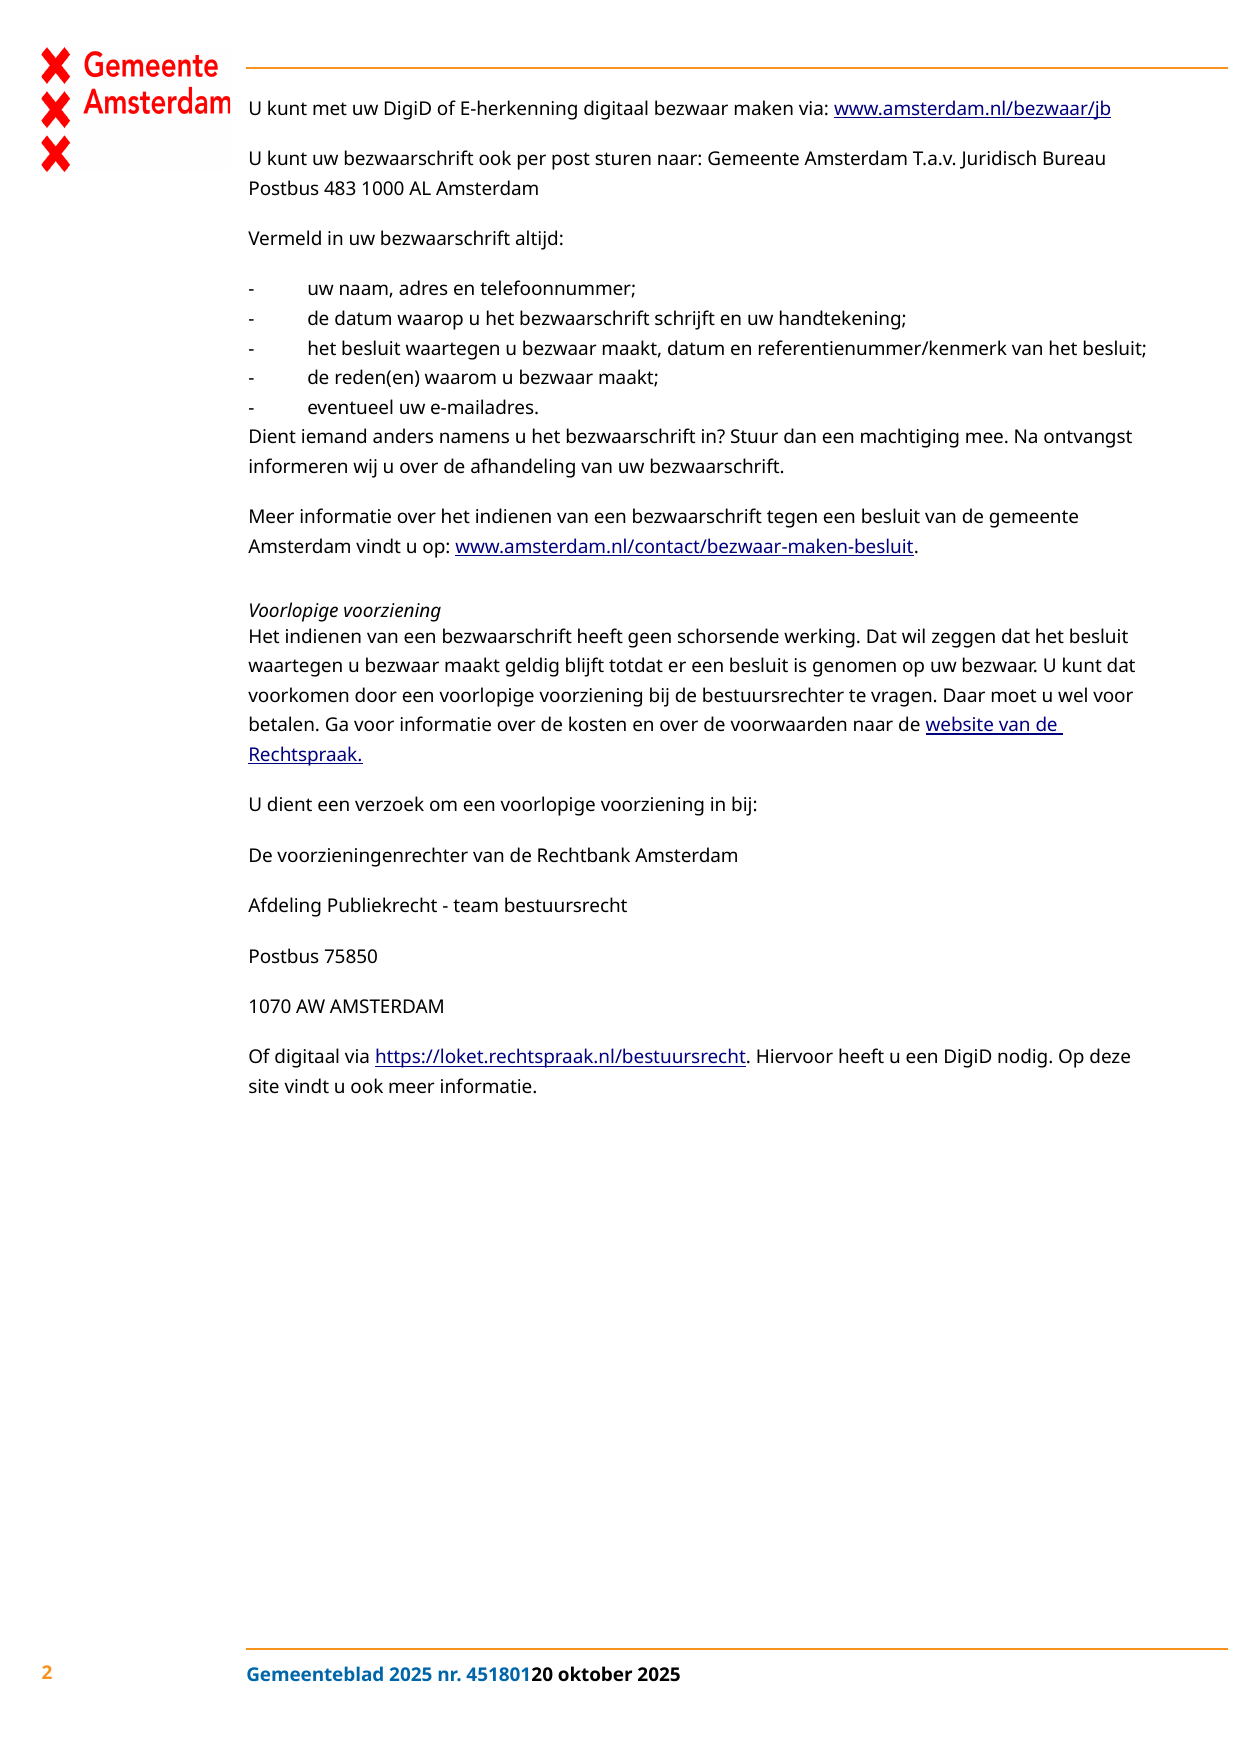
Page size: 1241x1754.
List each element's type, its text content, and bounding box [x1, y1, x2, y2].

list de reden(en) waarom u bezwaar maakt; [248, 364, 1152, 390]
text Voorlopige voorziening [248, 597, 1152, 623]
text U kunt met uw DigiD of E-herkenning digitaal bezwaar maken via: www.amsterdam.nl/bezwaar/jb [248, 95, 1152, 121]
text Of digitaal via https://loket.rechtspraak.nl/bestuursrecht. Hiervoor heeft u een DigiD nodig. Op deze site vindt u ook meer informatie. [248, 1044, 1152, 1099]
text Afdeling Publiekrecht - team bestuursrecht [248, 892, 1152, 918]
text Meer informatie over het indienen van een bezwaarschrift tegen een besluit van de gemeente Amsterdam vindt u op: www.amsterdam.nl/contact/bezwaar-maken-besluit. [248, 503, 1152, 559]
text Vermeld in uw bezwaarschrift altijd: [248, 225, 1152, 251]
list eventueel uw e-mailadres. [248, 394, 1152, 420]
text Postbus 75850 [248, 943, 1152, 968]
list uw naam, adres en telefoonnummer; [248, 276, 1152, 301]
text U dient een verzoek om een voorlopige voorziening in bij: [248, 792, 1152, 817]
list het besluit waartegen u bezwaar maakt, datum en referentienummer/kenmerk van het besluit; [248, 335, 1152, 361]
text Het indienen van een bezwaarschrift heeft geen schorsende werking. Dat wil zeggen dat het besluit waartegen u bezwaar maakt geldig blijft totdat er een besluit is genomen op uw bezwaar. U kunt dat voorkomen door een voorlopige voorziening bij de bestuursrechter te vragen. Daar moet u wel voor betalen. Ga voor informatie over de kosten en over de voorwaarden naar de website van de Rechtspraak. [248, 623, 1152, 767]
picture [41, 47, 231, 172]
text Dient iemand anders namens u het bezwaarschrift in? Stuur dan een machtiging mee. Na ontvangst informeren wij u over de afhandeling van uw bezwaarschrift. [248, 423, 1152, 479]
list de datum waarop u het bezwaarschrift schrijft en uw handtekening; [248, 305, 1152, 331]
text U kunt uw bezwaarschrift ook per post sturen naar: Gemeente Amsterdam T.a.v. Juridisch Bureau Postbus 483 1000 AL Amsterdam [248, 145, 1152, 201]
text 1070 AW AMSTERDAM [248, 993, 1152, 1019]
text De voorzieningenrechter van de Rechtbank Amsterdam [248, 842, 1152, 868]
